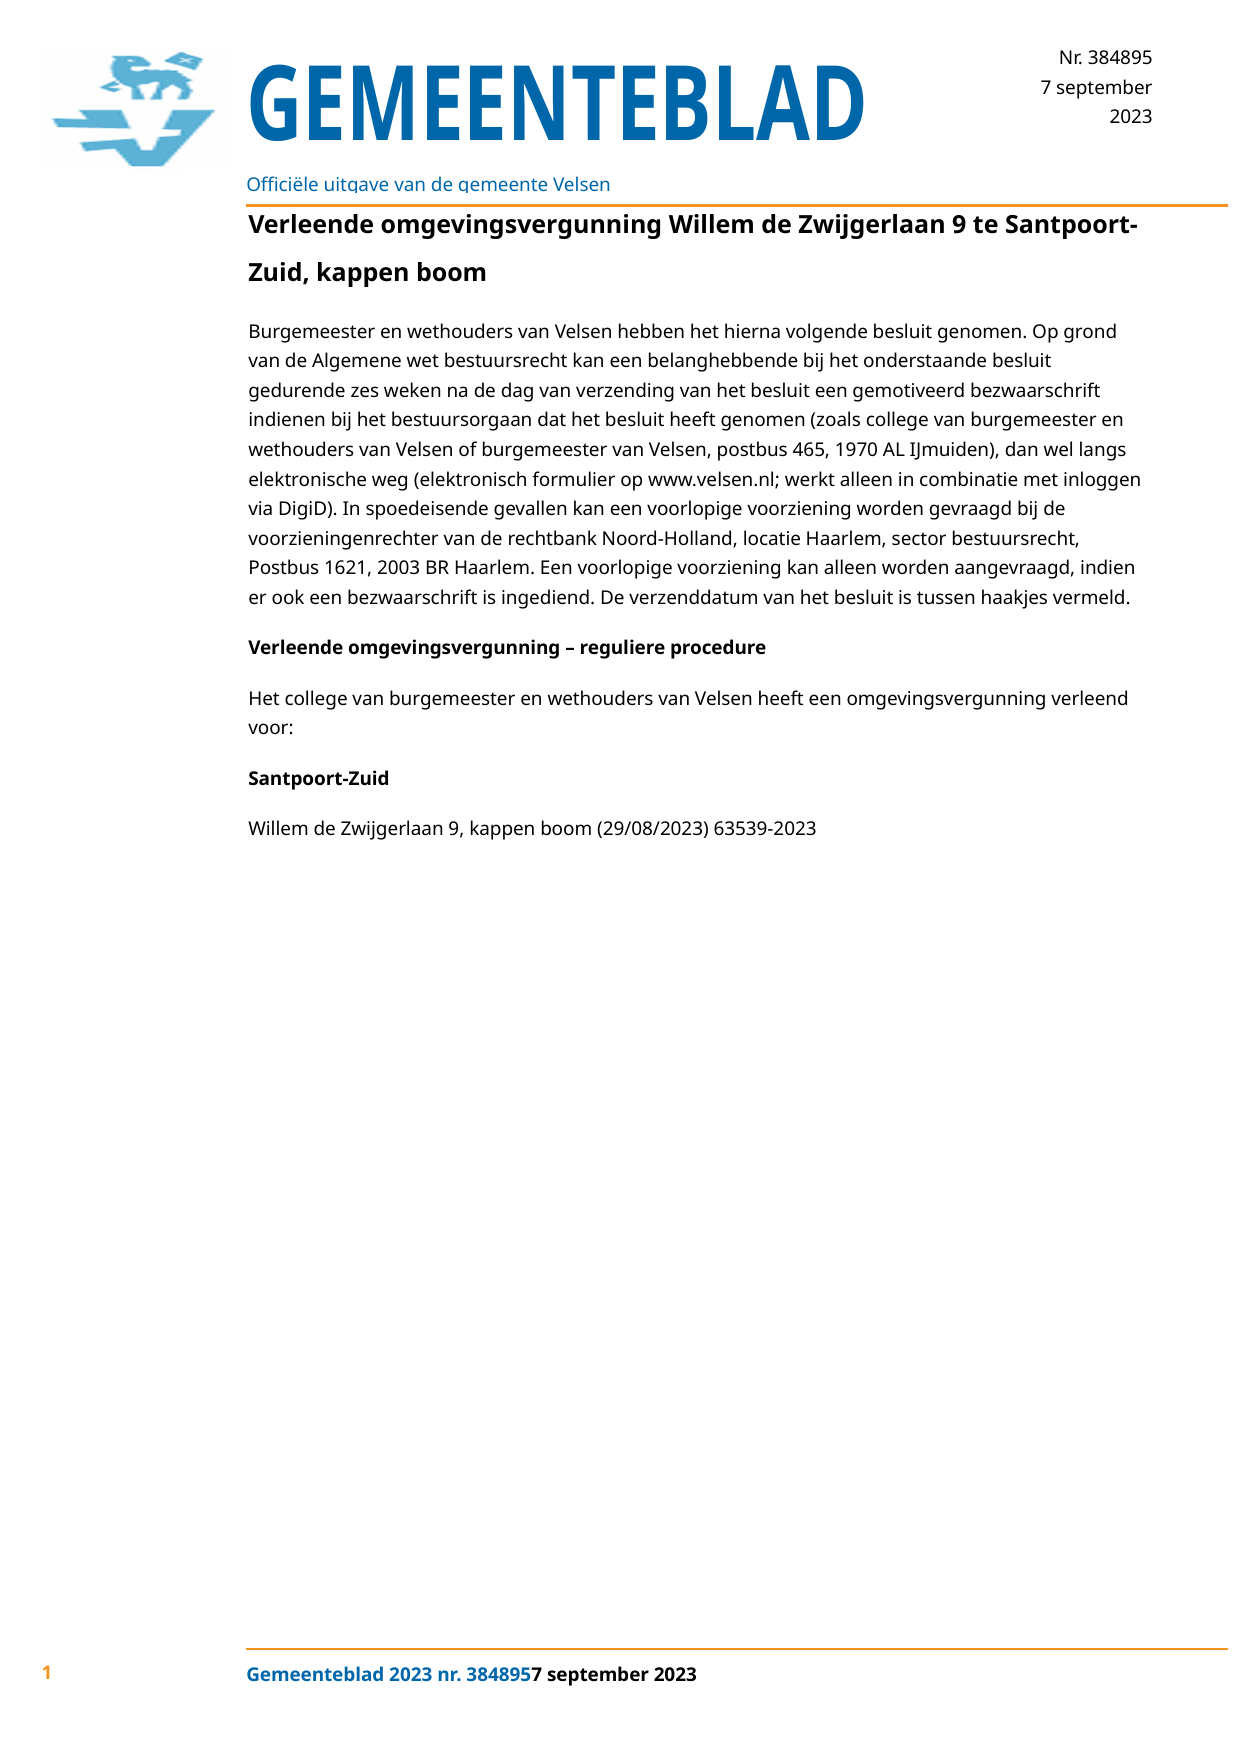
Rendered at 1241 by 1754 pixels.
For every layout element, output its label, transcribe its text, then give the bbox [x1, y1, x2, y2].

text Willem de Zwijgerlaan 9, kappen boom (29/08/2023) 63539-2023 [248, 815, 1152, 841]
text Santpoort-Zuid [248, 765, 1152, 791]
text Verleende omgevingsvergunning Willem de Zwijgerlaan 9 te Santpoort-Zuid, kappen boom [248, 207, 1152, 288]
text Het college van burgemeester en wethouders van Velsen heeft een omgevingsvergunning verleend voor: [248, 685, 1152, 740]
picture [41, 47, 231, 172]
text Burgemeester en wethouders van Velsen hebben het hierna volgende besluit genomen. Op grond van de Algemene wet bestuursrecht kan een belanghebbende bij het onderstaande besluit gedurende zes weken na de dag van verzending van het besluit een gemotiveerd bezwaarschrift indienen bij het bestuursorgaan dat het besluit heeft genomen (zoals college van burgemeester en wethouders van Velsen of burgemeester van Velsen, postbus 465, 1970 AL IJmuiden), dan wel langs elektronische weg (elektronisch formulier op www.velsen.nl; werkt alleen in combinatie met inloggen via DigiD). In spoedeisende gevallen kan een voorlopige voorziening worden gevraagd bij de voorzieningenrechter van de rechtbank Noord-Holland, locatie Haarlem, sector bestuursrecht, Postbus 1621, 2003 BR Haarlem. Een voorlopige voorziening kan alleen worden aangevraagd, indien er ook een bezwaarschrift is ingediend. De verzenddatum van het besluit is tussen haakjes vermeld. [248, 318, 1152, 610]
text Verleende omgevingsvergunning – reguliere procedure [248, 634, 1152, 660]
